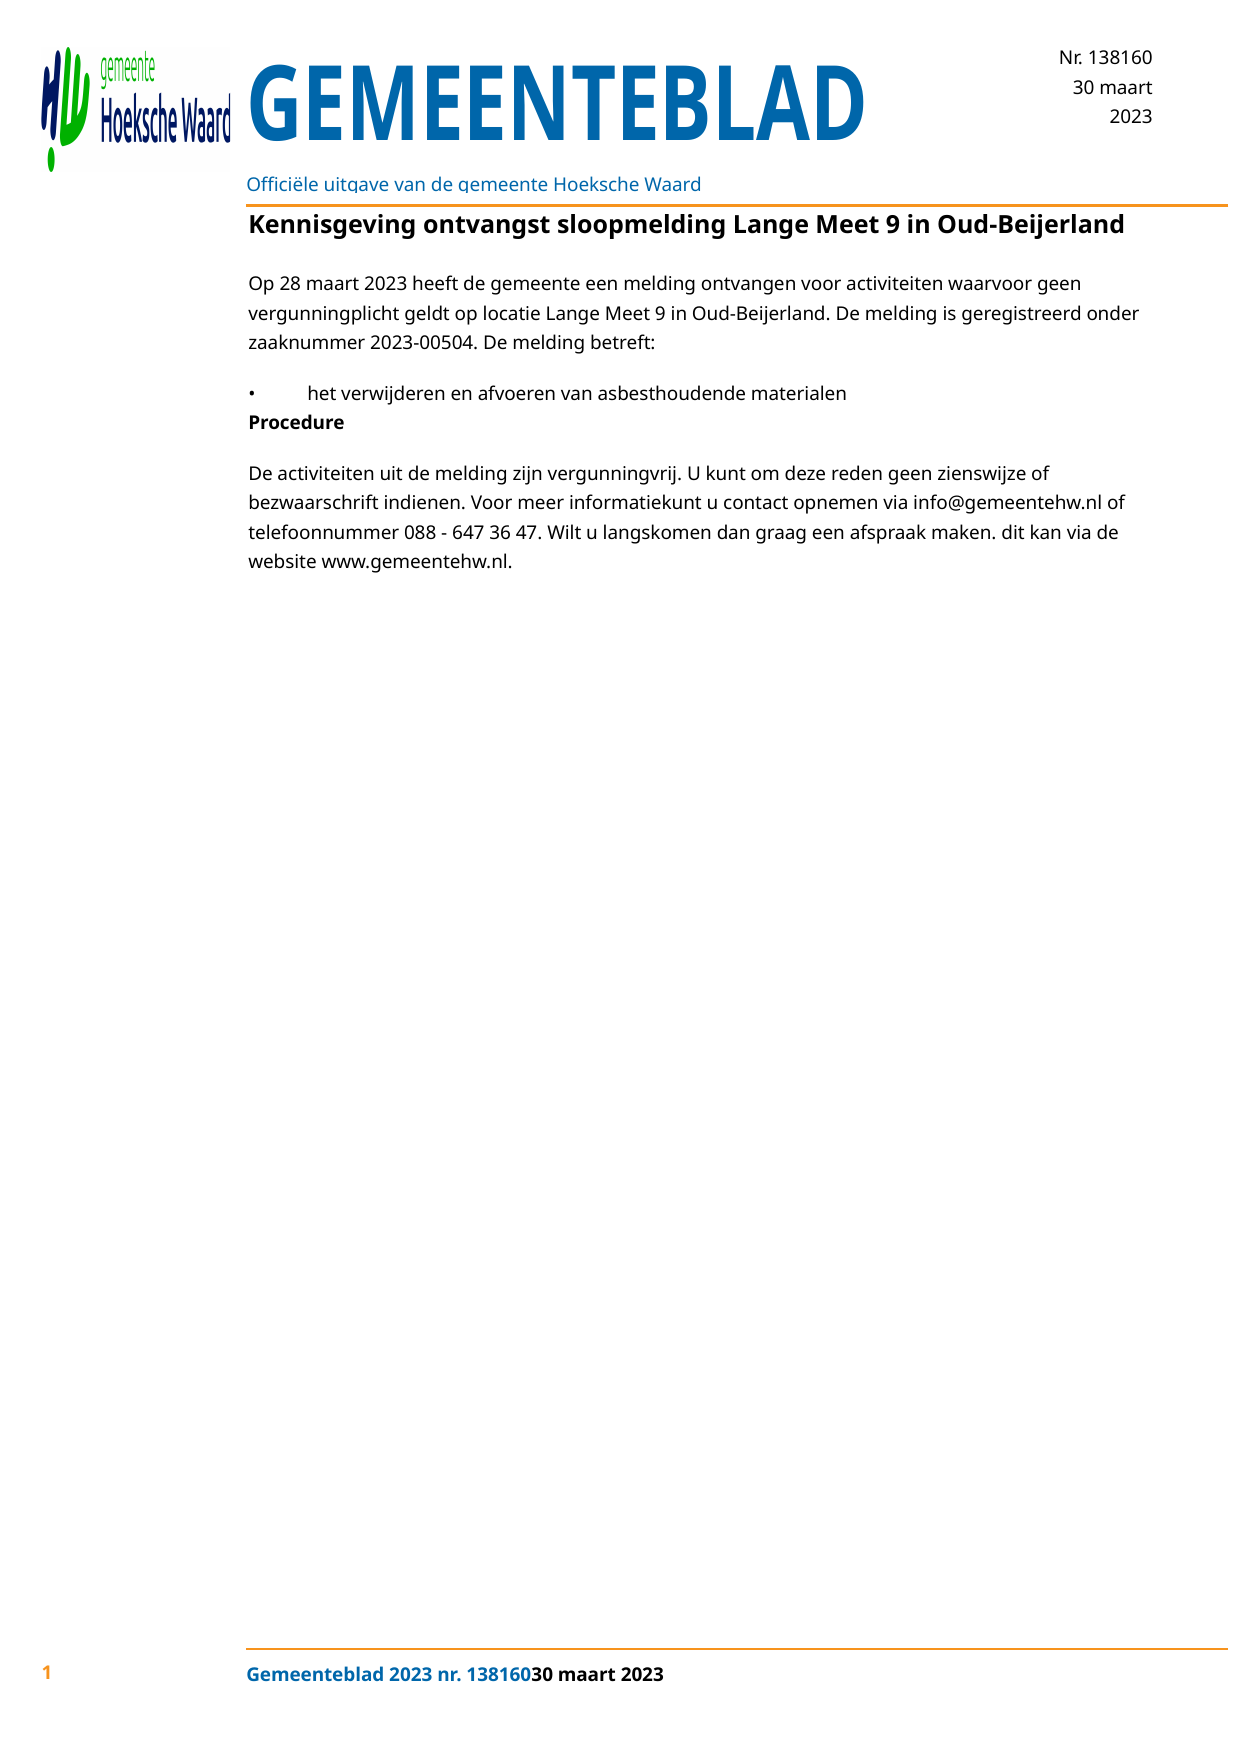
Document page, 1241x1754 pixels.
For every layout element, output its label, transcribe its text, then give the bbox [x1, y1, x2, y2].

text De activiteiten uit de melding zijn vergunningvrij. U kunt om deze reden geen zienswijze of bezwaarschrift indienen. Voor meer informatiekunt u contact opnemen via info@gemeentehw.nl of telefoonnummer 088 - 647 36 47. Wilt u langskomen dan graag een afspraak maken. dit kan via de website www.gemeentehw.nl. [248, 460, 1152, 574]
text Kennisgeving ontvangst sloopmelding Lange Meet 9 in Oud-Beijerland [248, 207, 1152, 241]
text Op 28 maart 2023 heeft de gemeente een melding ontvangen voor activiteiten waarvoor geen vergunningplicht geldt op locatie Lange Meet 9 in Oud-Beijerland. De melding is geregistreerd onder zaaknummer 2023-00504. De melding betreft: [248, 270, 1152, 355]
text Procedure [248, 409, 1152, 435]
picture [41, 47, 231, 172]
list het verwijderen en afvoeren van asbesthoudende materialen [248, 380, 1152, 406]
